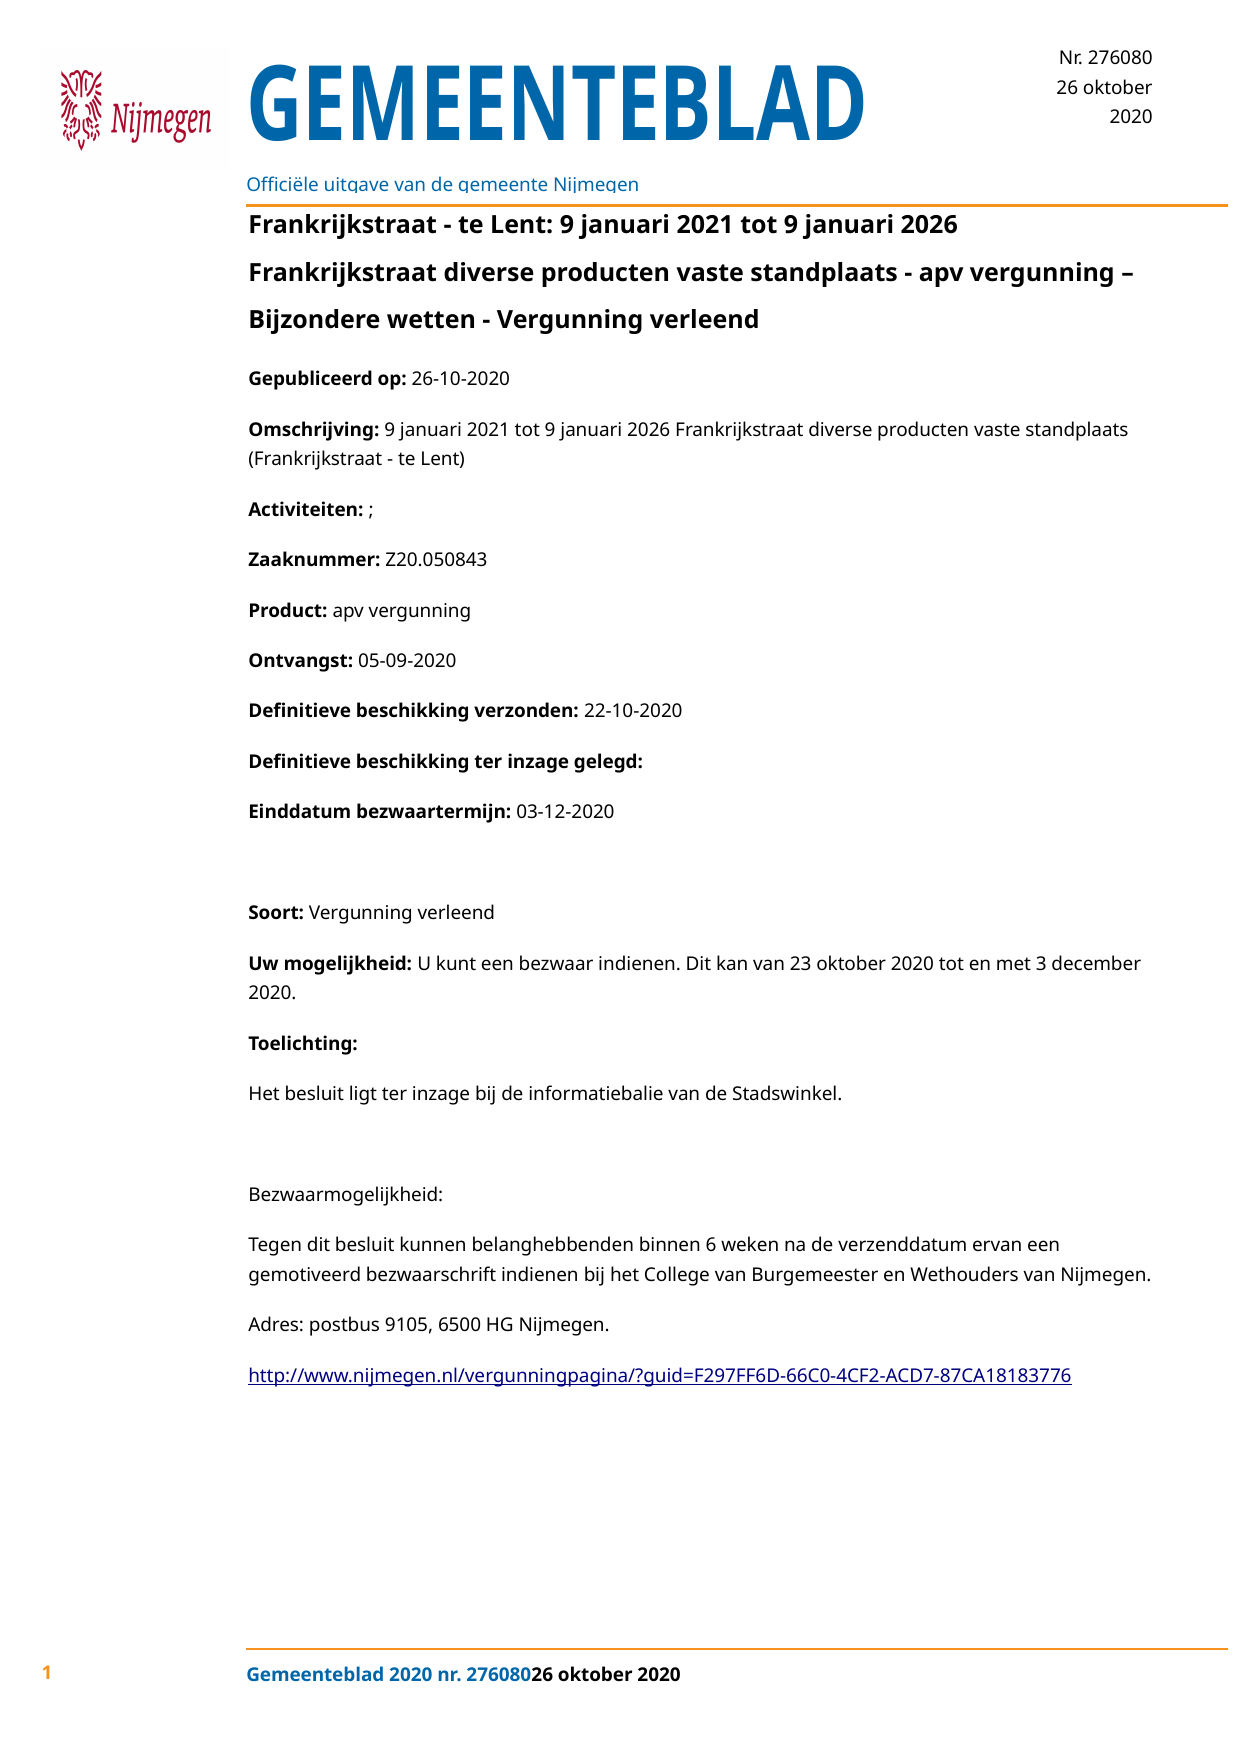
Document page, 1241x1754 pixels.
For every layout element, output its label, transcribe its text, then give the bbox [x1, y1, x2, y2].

text Toelichting: [248, 1030, 1152, 1055]
text Definitieve beschikking ter inzage gelegd: [248, 748, 1152, 774]
text Adres: postbus 9105, 6500 HG Nijmegen. [248, 1311, 1152, 1337]
text Einddatum bezwaartermijn: 03-12-2020 [248, 798, 1152, 824]
text http://www.nijmegen.nl/vergunningpagina/?guid=F297FF6D-66C0-4CF2-ACD7-87CA18183776 [248, 1362, 1152, 1387]
text Soort: Vergunning verleend [248, 899, 1152, 925]
text Het besluit ligt ter inzage bij de informatiebalie van de Stadswinkel. [248, 1080, 1152, 1106]
text Product: apv vergunning [248, 597, 1152, 622]
picture [41, 47, 231, 172]
text Ontvangst: 05-09-2020 [248, 647, 1152, 673]
text Uw mogelijkheid: U kunt een bezwaar indienen. Dit kan van 23 oktober 2020 tot en met 3 december 2020. [248, 950, 1152, 1005]
text Zaaknummer: Z20.050843 [248, 546, 1152, 572]
text Gepubliceerd op: 26-10-2020 [248, 366, 1152, 391]
text Bezwaarmogelijkheid: [248, 1181, 1152, 1207]
text Tegen dit besluit kunnen belanghebbenden binnen 6 weken na de verzenddatum ervan een gemotiveerd bezwaarschrift indienen bij het College van Burgemeester en Wethouders van Nijmegen. [248, 1231, 1152, 1287]
text Frankrijkstraat - te Lent: 9 januari 2021 tot 9 januari 2026 Frankrijkstraat diverse producten vaste standplaats - apv vergunning – Bijzondere wetten - Vergunning verleend [248, 207, 1152, 336]
text Omschrijving: 9 januari 2021 tot 9 januari 2026 Frankrijkstraat diverse producten vaste standplaats (Frankrijkstraat - te Lent) [248, 416, 1152, 471]
text Definitieve beschikking verzonden: 22-10-2020 [248, 698, 1152, 723]
text Activiteiten: ; [248, 496, 1152, 522]
